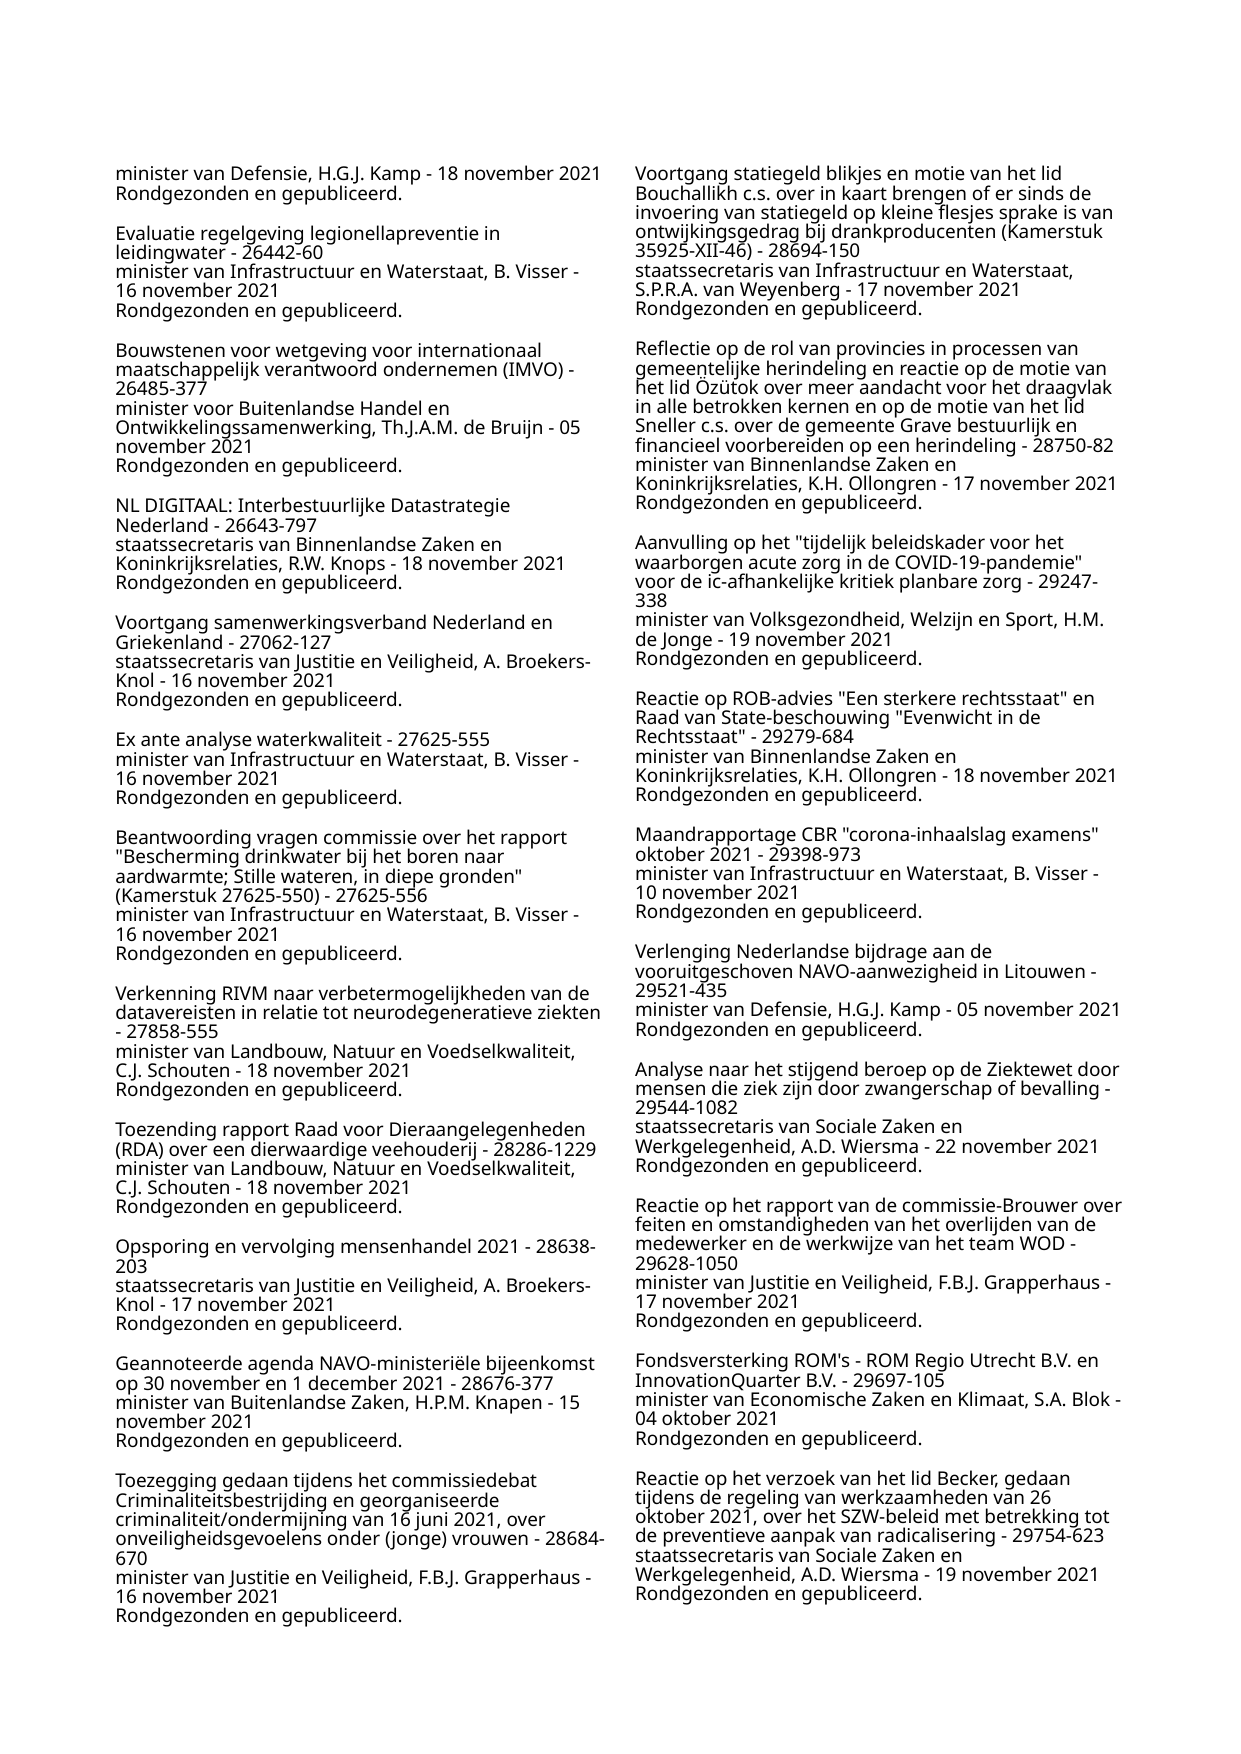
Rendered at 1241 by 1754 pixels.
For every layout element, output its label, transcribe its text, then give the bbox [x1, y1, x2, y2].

text minister van Infrastructuur en Waterstaat, B. Visser - 10 november 2021 [635, 865, 1125, 903]
text staatssecretaris van Justitie en Veiligheid, A. Broekers-Knol - 16 november 2021 [115, 653, 605, 691]
text Fondsversterking ROM's - ROM Regio Utrecht B.V. en InnovationQuarter B.V. - 29697-105 [635, 1352, 1125, 1391]
text Rondgezonden en gepubliceerd. [635, 494, 1125, 514]
text Reflectie op de rol van provincies in processen van gemeentelijke herindeling en reactie op de motie van het lid Özütok over meer aandacht voor het draagvlak in alle betrokken kernen en op de motie van het lid Sneller c.s. over de gemeente Grave bestuurlijk en financieel voorbereiden op een herindeling - 28750-82 [635, 340, 1125, 456]
text Rondgezonden en gepubliceerd. [635, 786, 1125, 806]
text Toezegging gedaan tijdens het commissiedebat Criminaliteitsbestrijding en georganiseerde criminaliteit/ondermijning van 16 juni 2021, over onveiligheidsgevoelens onder (jonge) vrouwen - 28684-670 [115, 1472, 605, 1569]
text Geannoteerde agenda NAVO-ministeriële bijeenkomst op 30 november en 1 december 2021 - 28676-377 [115, 1355, 605, 1394]
text Rondgezonden en gepubliceerd. [115, 1607, 605, 1627]
text minister van Landbouw, Natuur en Voedselkwaliteit, C.J. Schouten - 18 november 2021 [115, 1043, 605, 1081]
text minister van Justitie en Veiligheid, F.B.J. Grapperhaus - 17 november 2021 [635, 1274, 1125, 1312]
text Rondgezonden en gepubliceerd. [115, 691, 605, 711]
text Rondgezonden en gepubliceerd. [115, 1432, 605, 1452]
text minister van Infrastructuur en Waterstaat, B. Visser - 16 november 2021 [115, 751, 605, 789]
text staatssecretaris van Binnenlandse Zaken en Koninkrijksrelaties, R.W. Knops - 18 november 2021 [115, 536, 605, 574]
text staatssecretaris van Infrastructuur en Waterstaat, S.P.R.A. van Weyenberg - 17 november 2021 [635, 262, 1125, 300]
text Rondgezonden en gepubliceerd. [115, 574, 605, 594]
text Rondgezonden en gepubliceerd. [115, 457, 605, 477]
text minister van Defensie, H.G.J. Kamp - 18 november 2021 [115, 165, 605, 184]
text minister van Defensie, H.G.J. Kamp - 05 november 2021 [635, 1001, 1125, 1021]
text minister van Landbouw, Natuur en Voedselkwaliteit, C.J. Schouten - 18 november 2021 [115, 1160, 605, 1198]
text Verkenning RIVM naar verbetermogelijkheden van de datavereisten in relatie tot neurodegeneratieve ziekten - 27858-555 [115, 985, 605, 1043]
text Analyse naar het stijgend beroep op de Ziektewet door mensen die ziek zijn door zwangerschap of bevalling - 29544-1082 [635, 1061, 1125, 1118]
text staatssecretaris van Justitie en Veiligheid, A. Broekers-Knol - 17 november 2021 [115, 1277, 605, 1315]
text Voortgang samenwerkingsverband Nederland en Griekenland - 27062-127 [115, 614, 605, 653]
text Maandrapportage CBR "corona-inhaalslag examens" oktober 2021 - 29398-973 [635, 826, 1125, 865]
text minister van Justitie en Veiligheid, F.B.J. Grapperhaus - 16 november 2021 [115, 1569, 605, 1607]
text Evaluatie regelgeving legionellapreventie in leidingwater - 26442-60 [115, 224, 605, 263]
text Reactie op het rapport van de commissie-Brouwer over feiten en omstandigheden van het overlijden van de medewerker en de werkwijze van het team WOD - 29628-1050 [635, 1197, 1125, 1274]
text Rondgezonden en gepubliceerd. [635, 1021, 1125, 1040]
text Rondgezonden en gepubliceerd. [635, 300, 1125, 319]
text minister van Economische Zaken en Klimaat, S.A. Blok - 04 oktober 2021 [635, 1391, 1125, 1429]
text Rondgezonden en gepubliceerd. [115, 945, 605, 964]
text Rondgezonden en gepubliceerd. [115, 789, 605, 808]
text Toezending rapport Raad voor Dieraangelegenheden (RDA) over een dierwaardige veehouderij - 28286-1229 [115, 1121, 605, 1160]
text NL DIGITAAL: Interbestuurlijke Datastrategie Nederland - 26643-797 [115, 497, 605, 536]
text Aanvulling op het "tijdelijk beleidskader voor het waarborgen acute zorg in de COVID-19-pandemie" voor de ic-afhankelijke kritiek planbare zorg - 29247-338 [635, 534, 1125, 611]
text minister van Infrastructuur en Waterstaat, B. Visser - 16 november 2021 [115, 263, 605, 302]
text Rondgezonden en gepubliceerd. [115, 184, 605, 204]
text Bouwstenen voor wetgeving voor internationaal maatschappelijk verantwoord ondernemen (IMVO) - 26485-377 [115, 342, 605, 399]
text staatssecretaris van Sociale Zaken en Werkgelegenheid, A.D. Wiersma - 22 november 2021 [635, 1118, 1125, 1157]
text Rondgezonden en gepubliceerd. [635, 650, 1125, 669]
text Reactie op ROB-advies "Een sterkere rechtsstaat" en Raad van State-beschouwing "Evenwicht in de Rechtsstaat" - 29279-684 [635, 690, 1125, 748]
text Rondgezonden en gepubliceerd. [635, 1585, 1125, 1604]
text Rondgezonden en gepubliceerd. [115, 1198, 605, 1218]
text Verlenging Nederlandse bijdrage aan de vooruitgeschoven NAVO-aanwezigheid in Litouwen - 29521-435 [635, 943, 1125, 1001]
text minister van Binnenlandse Zaken en Koninkrijksrelaties, K.H. Ollongren - 17 november 2021 [635, 456, 1125, 494]
text minister van Infrastructuur en Waterstaat, B. Visser - 16 november 2021 [115, 906, 605, 945]
text staatssecretaris van Sociale Zaken en Werkgelegenheid, A.D. Wiersma - 19 november 2021 [635, 1547, 1125, 1585]
text minister van Binnenlandse Zaken en Koninkrijksrelaties, K.H. Ollongren - 18 november 2021 [635, 748, 1125, 786]
text minister van Buitenlandse Zaken, H.P.M. Knapen - 15 november 2021 [115, 1394, 605, 1432]
text Rondgezonden en gepubliceerd. [115, 1315, 605, 1335]
text Ex ante analyse waterkwaliteit - 27625-555 [115, 731, 605, 751]
text Reactie op het verzoek van het lid Becker, gedaan tijdens de regeling van werkzaamheden van 26 oktober 2021, over het SZW-beleid met betrekking tot de preventieve aanpak van radicalisering - 29754-623 [635, 1469, 1125, 1547]
text Beantwoording vragen commissie over het rapport "Bescherming drinkwater bij het boren naar aardwarmte; Stille wateren, in diepe gronden" (Kamerstuk 27625-550) - 27625-556 [115, 829, 605, 906]
text minister voor Buitenlandse Handel en Ontwikkelingssamenwerking, Th.J.A.M. de Bruijn - 05 november 2021 [115, 399, 605, 457]
text Voortgang statiegeld blikjes en motie van het lid Bouchallikh c.s. over in kaart brengen of er sinds de invoering van statiegeld op kleine flesjes sprake is van ontwijkingsgedrag bij drankproducenten (Kamerstuk 35925-XII-46) - 28694-150 [635, 165, 1125, 262]
text Rondgezonden en gepubliceerd. [635, 1429, 1125, 1449]
text Rondgezonden en gepubliceerd. [635, 1157, 1125, 1176]
text Rondgezonden en gepubliceerd. [115, 1081, 605, 1101]
text Rondgezonden en gepubliceerd. [115, 302, 605, 321]
text minister van Volksgezondheid, Welzijn en Sport, H.M. de Jonge - 19 november 2021 [635, 611, 1125, 650]
text Rondgezonden en gepubliceerd. [635, 1312, 1125, 1332]
text Rondgezonden en gepubliceerd. [635, 903, 1125, 923]
text Opsporing en vervolging mensenhandel 2021 - 28638-203 [115, 1238, 605, 1277]
